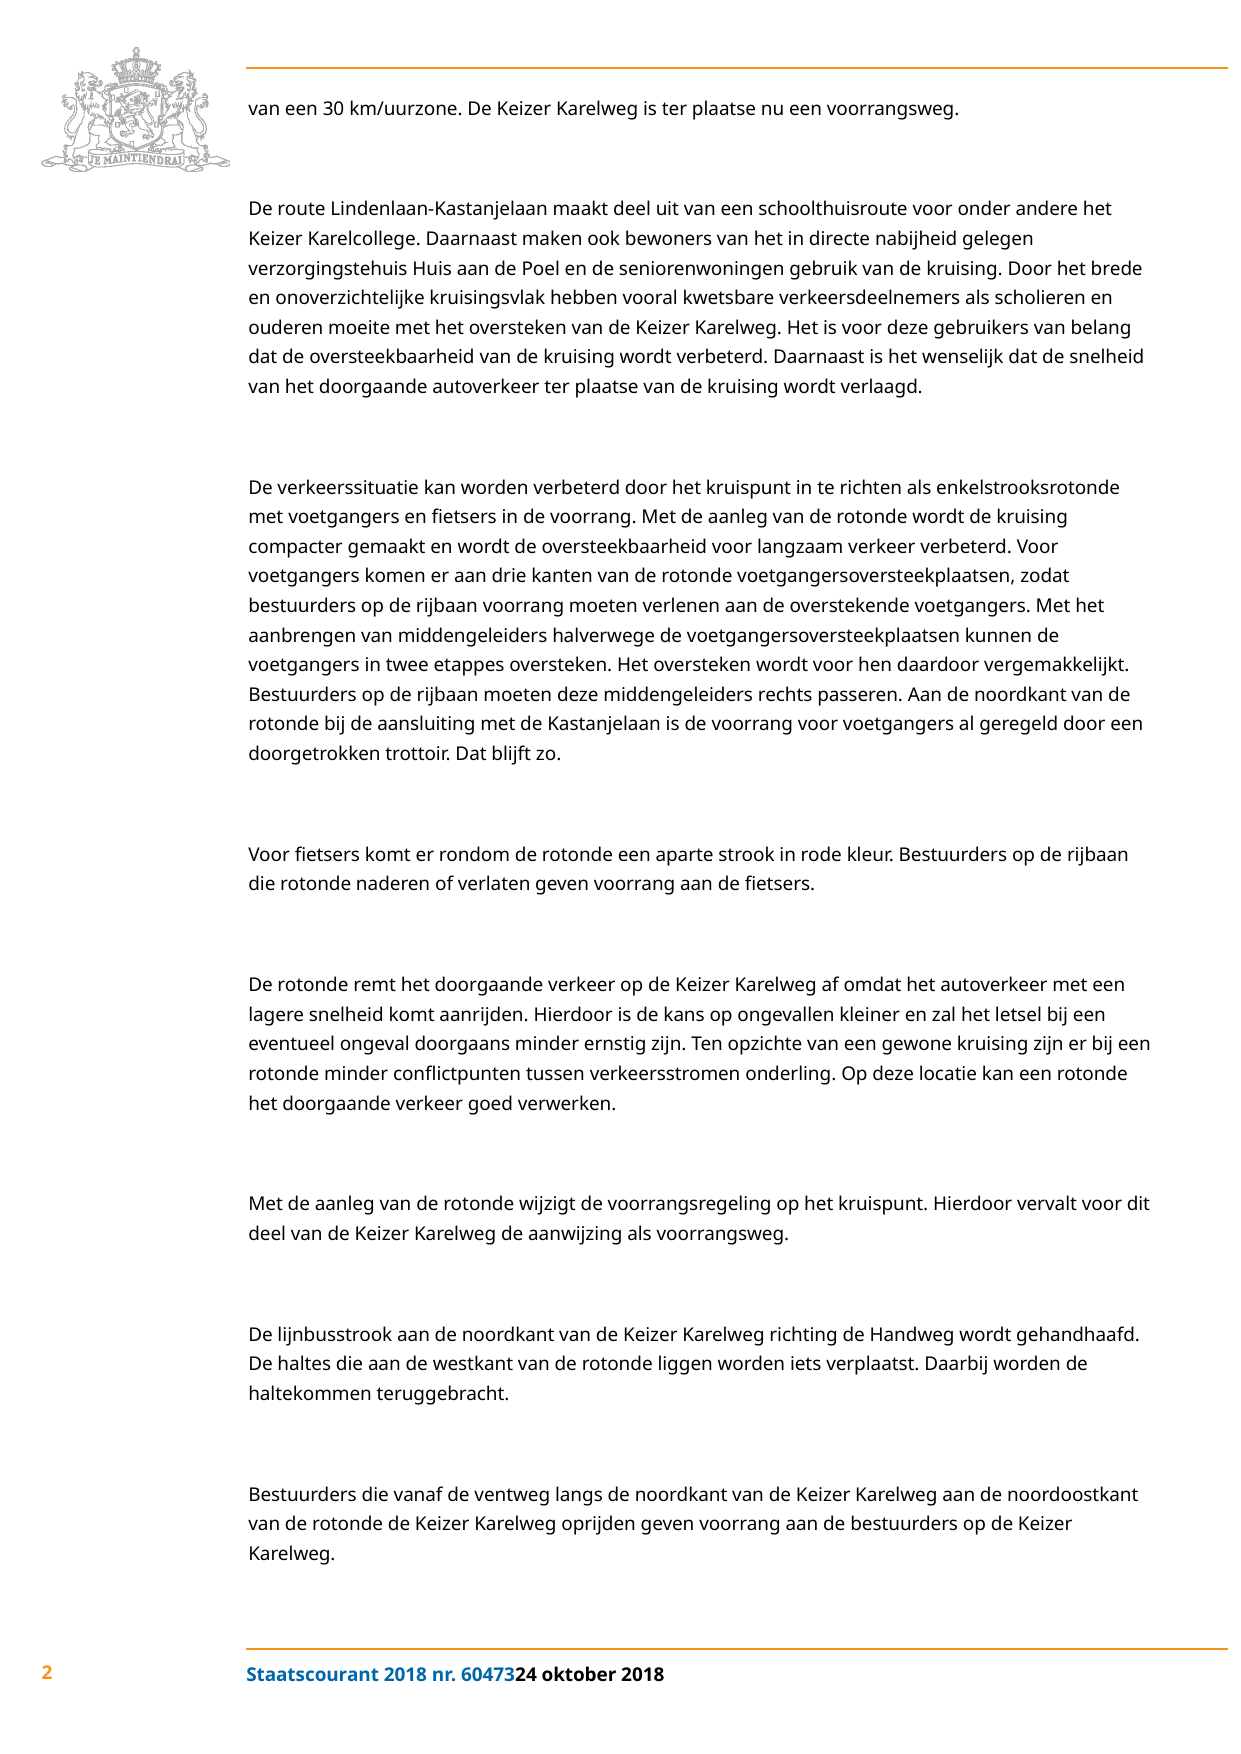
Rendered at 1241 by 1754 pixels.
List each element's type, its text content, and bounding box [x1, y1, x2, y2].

text van een 30 km/uurzone. De Keizer Karelweg is ter plaatse nu een voorrangsweg. [248, 95, 1152, 121]
text De route Lindenlaan-Kastanjelaan maakt deel uit van een schoolthuisroute voor onder andere het Keizer Karelcollege. Daarnaast maken ook bewoners van het in directe nabijheid gelegen verzorgingstehuis Huis aan de Poel en de seniorenwoningen gebruik van de kruising. Door het brede en onoverzichtelijke kruisingsvlak hebben vooral kwetsbare verkeersdeelnemers als scholieren en ouderen moeite met het oversteken van de Keizer Karelweg. Het is voor deze gebruikers van belang dat de oversteekbaarheid van de kruising wordt verbeterd. Daarnaast is het wenselijk dat de snelheid van het doorgaande autoverkeer ter plaatse van de kruising wordt verlaagd. [248, 196, 1152, 399]
text De lijnbusstrook aan de noordkant van de Keizer Karelweg richting de Handweg wordt gehandhaafd. De haltes die aan de westkant van de rotonde liggen worden iets verplaatst. Daarbij worden de haltekommen teruggebracht. [248, 1321, 1152, 1406]
text De rotonde remt het doorgaande verkeer op de Keizer Karelweg af omdat het autoverkeer met een lagere snelheid komt aanrijden. Hierdoor is de kans op ongevallen kleiner en zal het letsel bij een eventueel ongeval doorgaans minder ernstig zijn. Ten opzichte van een gewone kruising zijn er bij een rotonde minder conflictpunten tussen verkeersstromen onderling. Op deze locatie kan een rotonde het doorgaande verkeer goed verwerken. [248, 971, 1152, 1116]
text De verkeerssituatie kan worden verbeterd door het kruispunt in te richten als enkelstrooksrotonde met voetgangers en fietsers in de voorrang. Met de aanleg van de rotonde wordt de kruising compacter gemaakt en wordt de oversteekbaarheid voor langzaam verkeer verbeterd. Voor voetgangers komen er aan drie kanten van de rotonde voetgangersoversteekplaatsen, zodat bestuurders op de rijbaan voorrang moeten verlenen aan de overstekende voetgangers. Met het aanbrengen van middengeleiders halverwege de voetgangersoversteekplaatsen kunnen de voetgangers in twee etappes oversteken. Het oversteken wordt voor hen daardoor vergemakkelijkt. Bestuurders op de rijbaan moeten deze middengeleiders rechts passeren. Aan de noordkant van de rotonde bij de aansluiting met de Kastanjelaan is de voorrang voor voetgangers al geregeld door een doorgetrokken trottoir. Dat blijft zo. [248, 474, 1152, 766]
text Voor fietsers komt er rondom de rotonde een aparte strook in rode kleur. Bestuurders op de rijbaan die rotonde naderen of verlaten geven voorrang aan de fietsers. [248, 841, 1152, 896]
text Bestuurders die vanaf de ventweg langs de noordkant van de Keizer Karelweg aan de noordoostkant van de rotonde de Keizer Karelweg oprijden geven voorrang aan de bestuurders op de Keizer Karelweg. [248, 1481, 1152, 1566]
text Met de aanleg van de rotonde wijzigt de voorrangsregeling op het kruispunt. Hierdoor vervalt voor dit deel van de Keizer Karelweg de aanwijzing als voorrangsweg. [248, 1191, 1152, 1246]
picture [41, 47, 231, 172]
